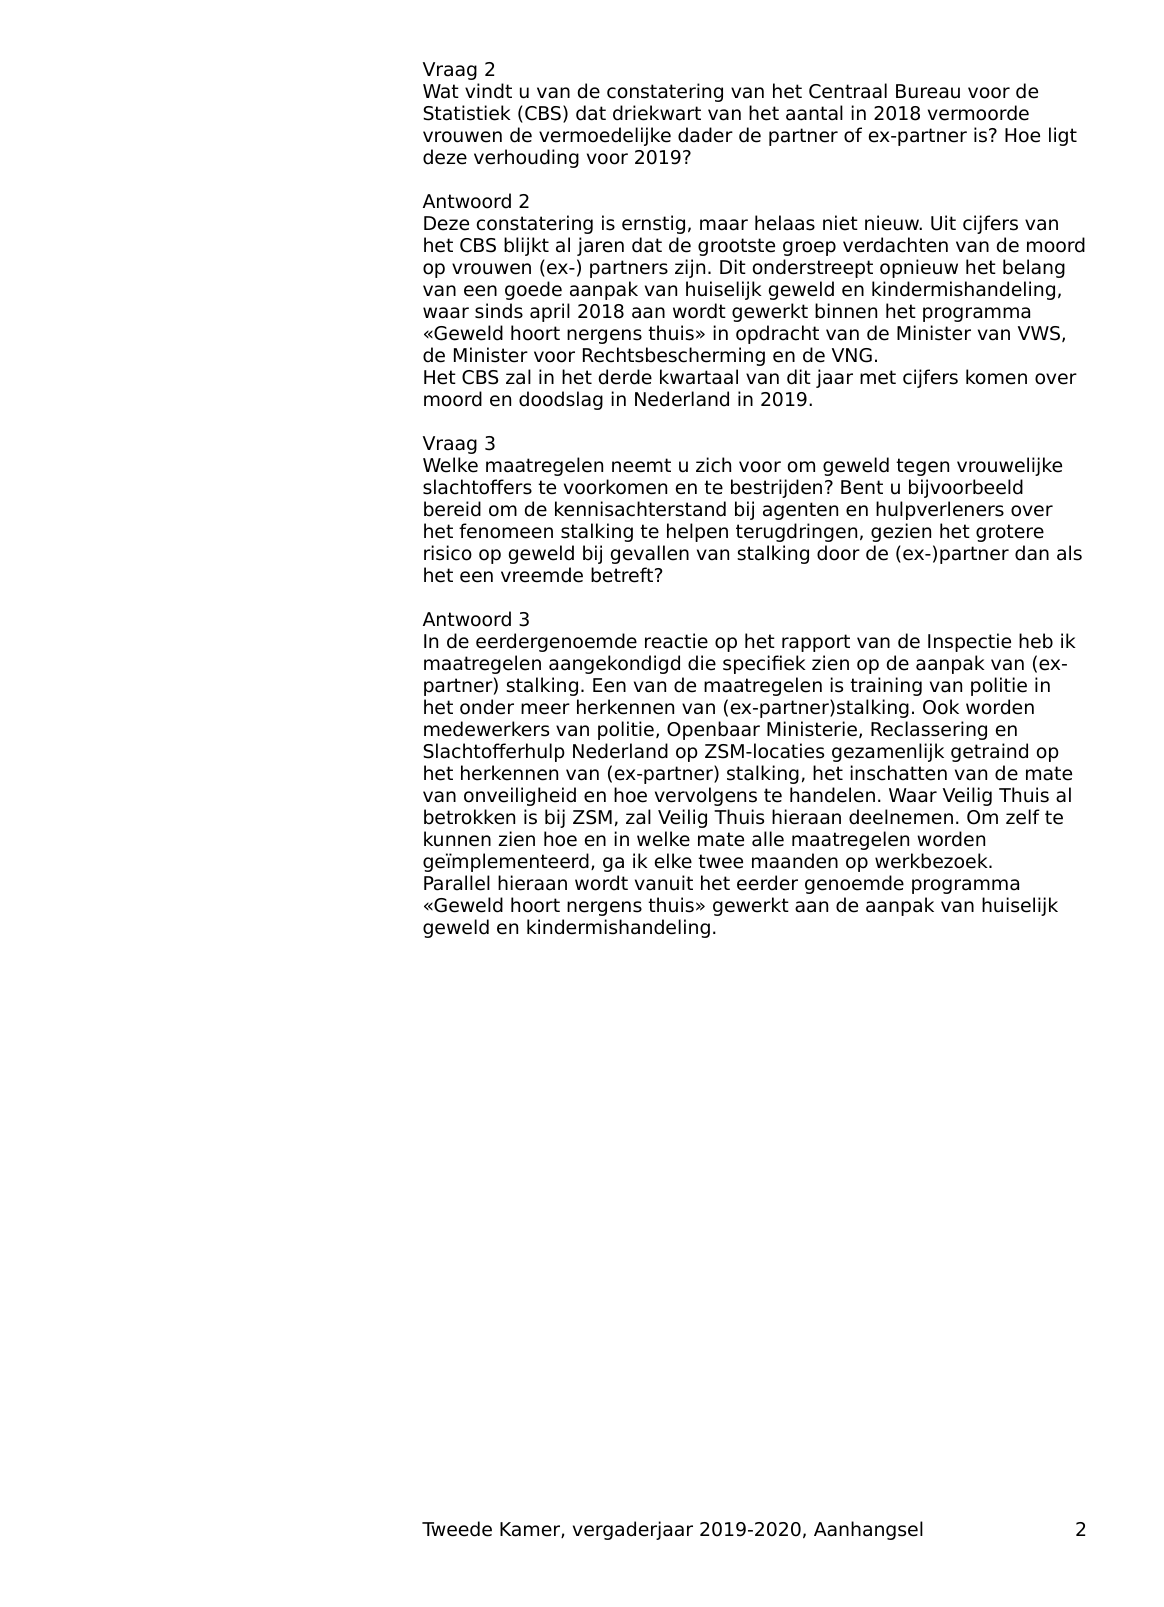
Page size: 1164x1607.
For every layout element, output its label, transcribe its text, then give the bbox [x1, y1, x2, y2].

text Parallel hieraan wordt vanuit het eerder genoemde programma «Geweld hoort nergens thuis» gewerkt aan de aanpak van huiselijk geweld en kindermishandeling. [422, 873, 1087, 939]
text Vraag 2 [422, 59, 1087, 81]
text Vraag 3 [422, 433, 1087, 455]
text Antwoord 3 [422, 609, 1087, 631]
text Het CBS zal in het derde kwartaal van dit jaar met cijfers komen over moord en doodslag in Nederland in 2019. [422, 367, 1087, 411]
text Antwoord 2 [422, 191, 1087, 213]
text Welke maatregelen neemt u zich voor om geweld tegen vrouwelijke slachtoffers te voorkomen en te bestrijden? Bent u bijvoorbeeld bereid om de kennisachterstand bij agenten en hulpverleners over het fenomeen stalking te helpen terugdringen, gezien het grotere risico op geweld bij gevallen van stalking door de (ex-)partner dan als het een vreemde betreft? [422, 455, 1087, 587]
text Deze constatering is ernstig, maar helaas niet nieuw. Uit cijfers van het CBS blijkt al jaren dat de grootste groep verdachten van de moord op vrouwen (ex-) partners zijn. Dit onderstreept opnieuw het belang van een goede aanpak van huiselijk geweld en kindermishandeling, waar sinds april 2018 aan wordt gewerkt binnen het programma «Geweld hoort nergens thuis» in opdracht van de Minister van VWS, de Minister voor Rechtsbescherming en de VNG. [422, 213, 1087, 367]
text Wat vindt u van de constatering van het Centraal Bureau voor de Statistiek (CBS) dat driekwart van het aantal in 2018 vermoorde vrouwen de vermoedelijke dader de partner of ex-partner is? Hoe ligt deze verhouding voor 2019? [422, 81, 1087, 169]
text In de eerdergenoemde reactie op het rapport van de Inspectie heb ik maatregelen aangekondigd die specifiek zien op de aanpak van (ex-partner) stalking. Een van de maatregelen is training van politie in het onder meer herkennen van (ex-partner)stalking. Ook worden medewerkers van politie, Openbaar Ministerie, Reclassering en Slachtofferhulp Nederland op ZSM-locaties gezamenlijk getraind op het herkennen van (ex-partner) stalking, het inschatten van de mate van onveiligheid en hoe vervolgens te handelen. Waar Veilig Thuis al betrokken is bij ZSM, zal Veilig Thuis hieraan deelnemen. Om zelf te kunnen zien hoe en in welke mate alle maatregelen worden geïmplementeerd, ga ik elke twee maanden op werkbezoek. [422, 631, 1087, 873]
